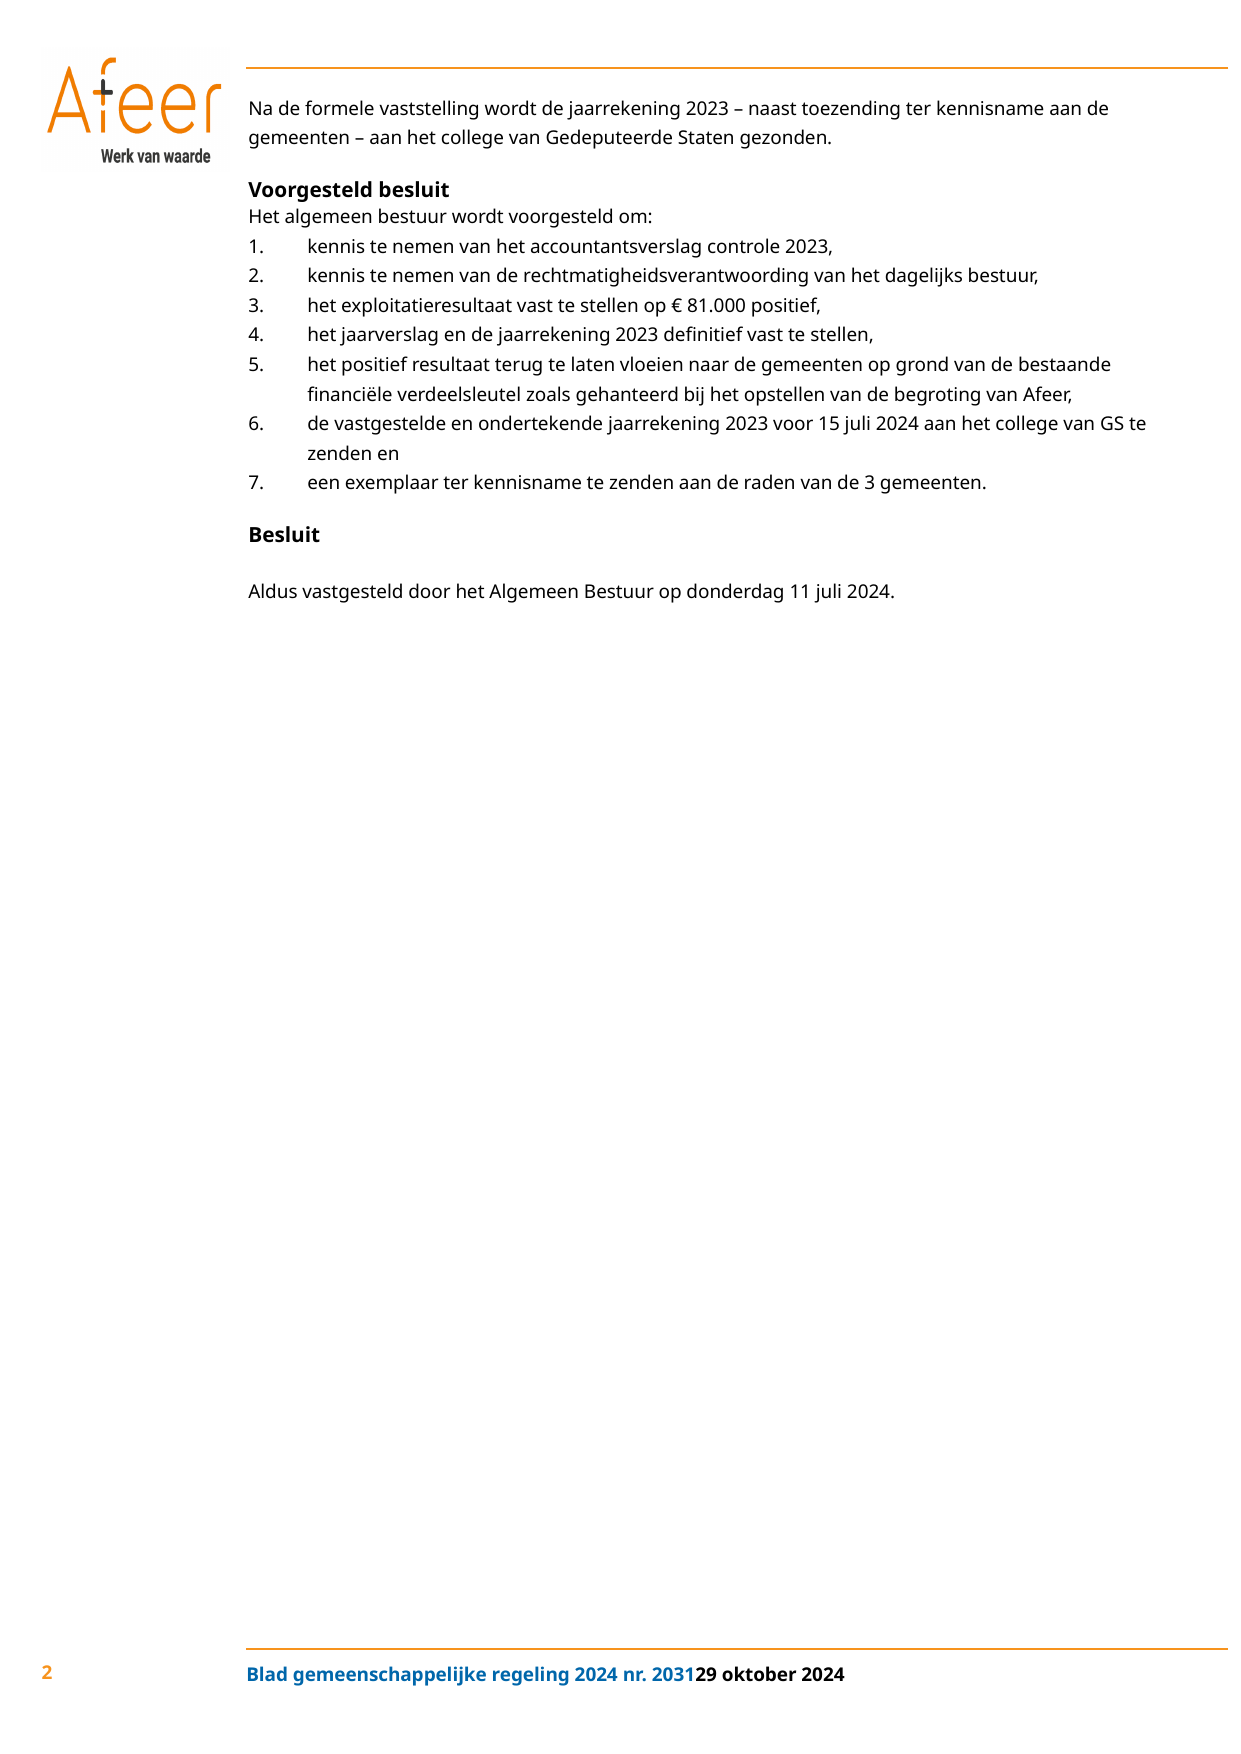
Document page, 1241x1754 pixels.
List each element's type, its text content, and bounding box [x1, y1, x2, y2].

list kennis te nemen van de rechtmatigheidsverantwoording van het dagelijks bestuur, [248, 262, 1152, 288]
text Voorgesteld besluit [248, 175, 1152, 203]
list het exploitatieresultaat vast te stellen op € 81.000 positief, [248, 292, 1152, 318]
text Na de formele vaststelling wordt de jaarrekening 2023 – naast toezending ter kennisname aan de gemeenten – aan het college van Gedeputeerde Staten gezonden. [248, 95, 1152, 150]
text Het algemeen bestuur wordt voorgesteld om: [248, 203, 1152, 229]
list een exemplaar ter kennisname te zenden aan de raden van de 3 gemeenten. [248, 469, 1152, 495]
list het jaarverslag en de jaarrekening 2023 definitief vast te stellen, [248, 322, 1152, 347]
list kennis te nemen van het accountantsverslag controle 2023, [248, 233, 1152, 258]
text Besluit [248, 520, 1152, 548]
list de vastgestelde en ondertekende jaarrekening 2023 voor 15 juli 2024 aan het college van GS te zenden en [248, 410, 1152, 466]
picture [41, 47, 231, 172]
text Aldus vastgesteld door het Algemeen Bestuur op donderdag 11 juli 2024. [248, 578, 1152, 604]
list het positief resultaat terug te laten vloeien naar de gemeenten op grond van de bestaande financiële verdeelsleutel zoals gehanteerd bij het opstellen van de begroting van Afeer, [248, 351, 1152, 406]
